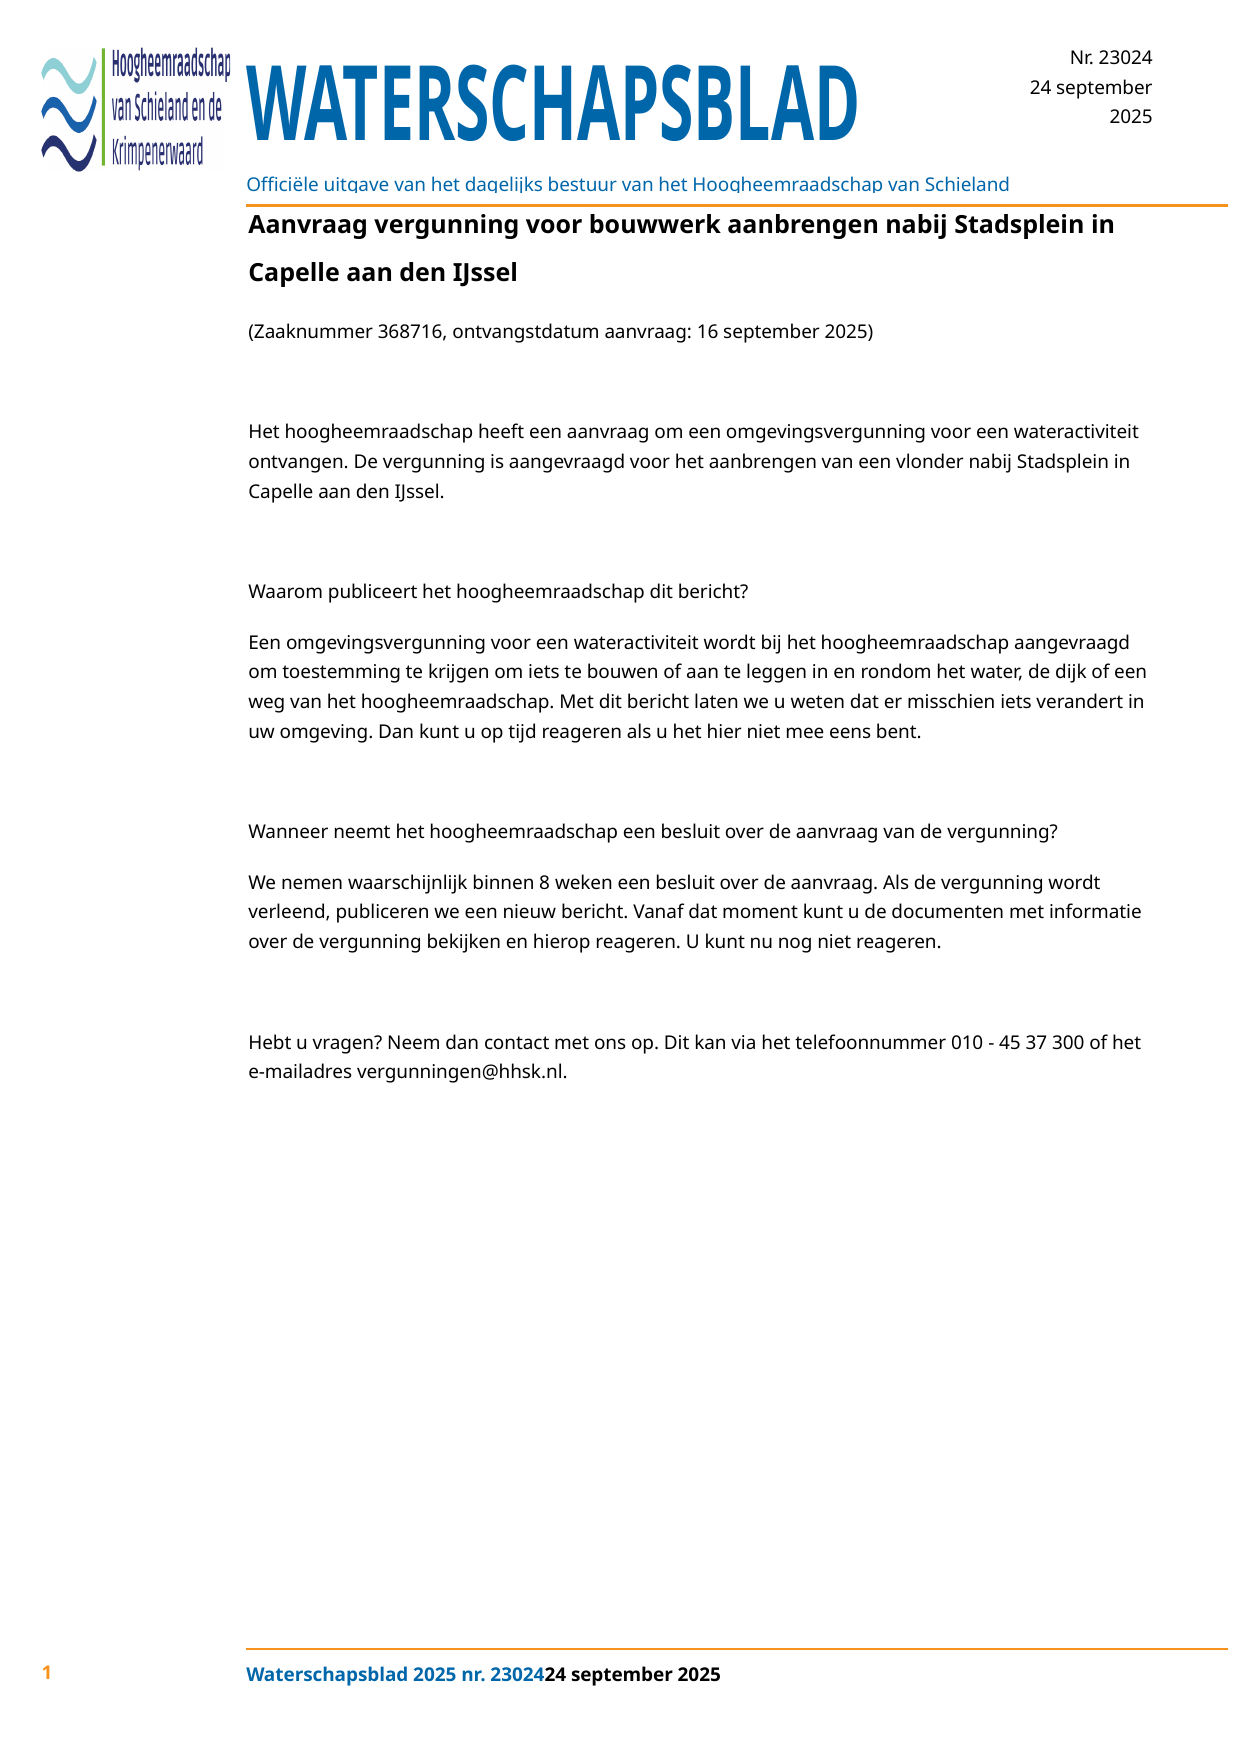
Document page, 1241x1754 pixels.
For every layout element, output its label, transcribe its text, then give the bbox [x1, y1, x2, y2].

text (Zaaknummer 368716, ontvangstdatum aanvraag: 16 september 2025) [248, 318, 1152, 344]
text Waarom publiceert het hoogheemraadschap dit bericht? [248, 579, 1152, 604]
text Wanneer neemt het hoogheemraadschap een besluit over de aanvraag van de vergunning? [248, 819, 1152, 844]
text We nemen waarschijnlijk binnen 8 weken een besluit over de aanvraag. Als de vergunning wordt verleend, publiceren we een nieuw bericht. Vanaf dat moment kunt u de documenten met informatie over de vergunning bekijken en hierop reageren. U kunt nu nog niet reageren. [248, 869, 1152, 954]
text Aanvraag vergunning voor bouwwerk aanbrengen nabij Stadsplein in Capelle aan den IJssel [248, 207, 1152, 288]
text Een omgevingsvergunning voor een wateractiviteit wordt bij het hoogheemraadschap aangevraagd om toestemming te krijgen om iets te bouwen of aan te leggen in en rondom het water, de dijk of een weg van het hoogheemraadschap. Met dit bericht laten we u weten dat er misschien iets verandert in uw omgeving. Dan kunt u op tijd reageren als u het hier niet mee eens bent. [248, 629, 1152, 744]
text Hebt u vragen? Neem dan contact met ons op. Dit kan via het telefoonnummer 010 - 45 37 300 of het e-mailadres vergunningen@hhsk.nl. [248, 1029, 1152, 1084]
picture [41, 47, 231, 172]
text Het hoogheemraadschap heeft een aanvraag om een omgevingsvergunning voor een wateractiviteit ontvangen. De vergunning is aangevraagd voor het aanbrengen van een vlonder nabij Stadsplein in Capelle aan den IJssel. [248, 419, 1152, 504]
